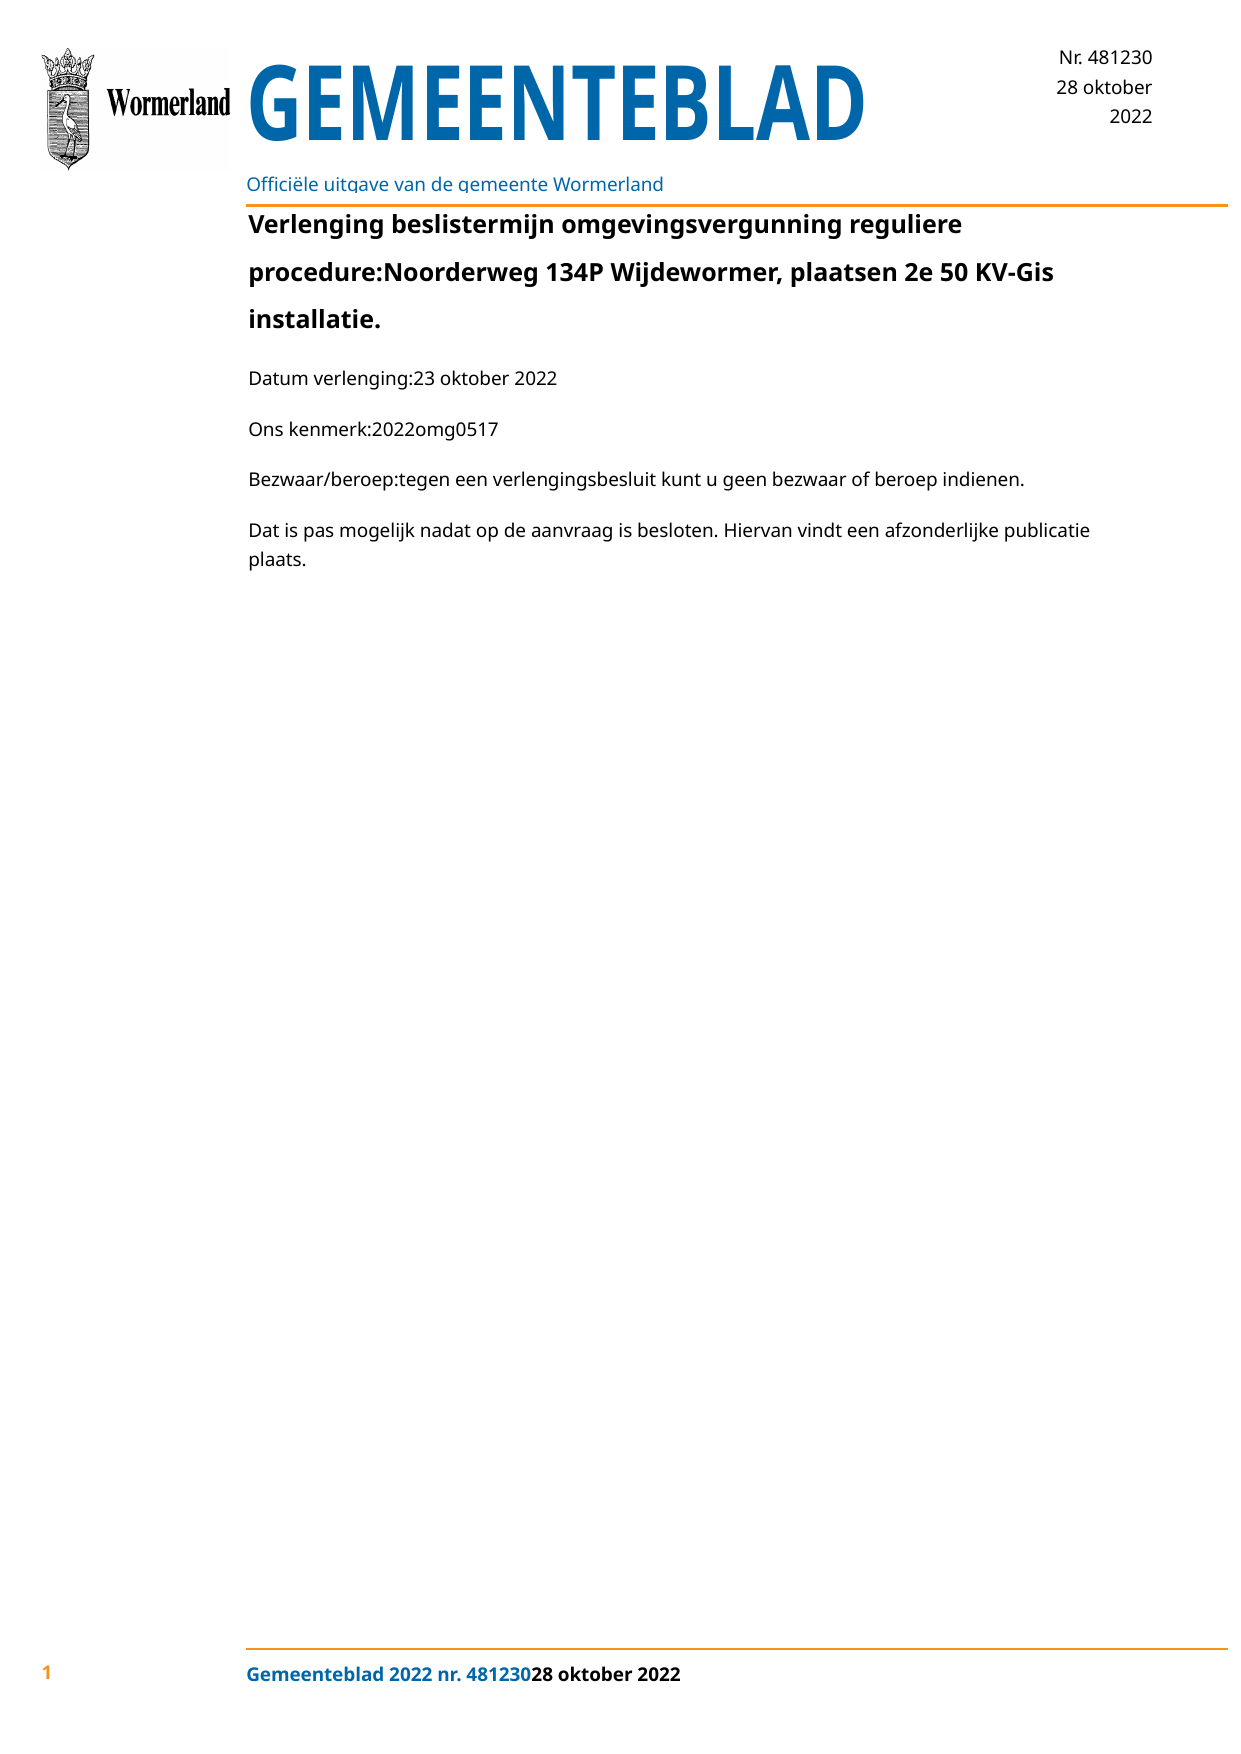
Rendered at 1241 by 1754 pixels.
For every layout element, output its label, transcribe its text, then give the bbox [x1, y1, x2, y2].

text Bezwaar/beroep:tegen een verlengingsbesluit kunt u geen bezwaar of beroep indienen. [248, 466, 1152, 492]
text Verlenging beslistermijn omgevingsvergunning reguliere procedure:Noorderweg 134P Wijdewormer, plaatsen 2e 50 KV-Gis installatie. [248, 207, 1152, 336]
text Datum verlenging:23 oktober 2022 [248, 366, 1152, 391]
text Dat is pas mogelijk nadat op de aanvraag is besloten. Hiervan vindt een afzonderlijke publicatie plaats. [248, 517, 1152, 572]
picture [41, 47, 231, 172]
text Ons kenmerk:2022omg0517 [248, 416, 1152, 442]
